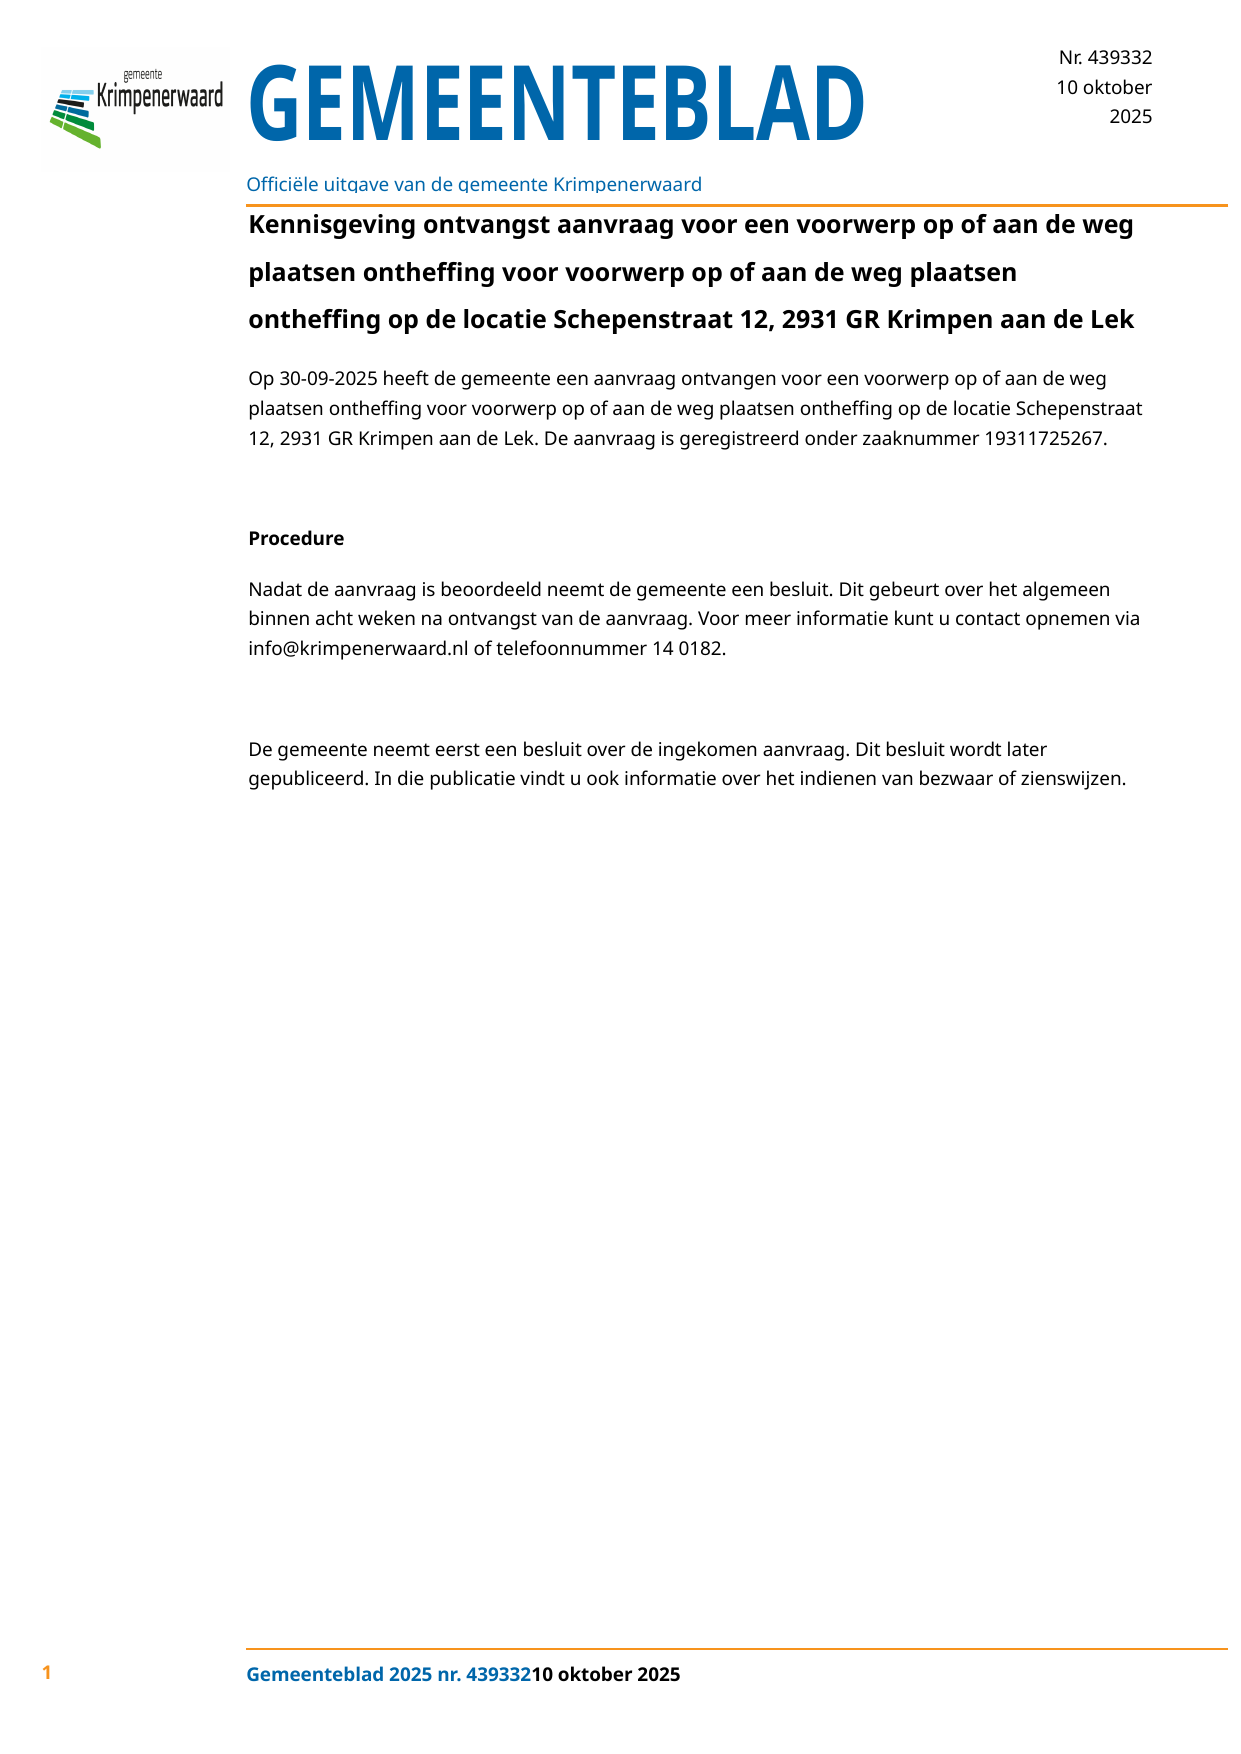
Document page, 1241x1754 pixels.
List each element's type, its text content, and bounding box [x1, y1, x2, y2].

text Procedure [248, 526, 1152, 551]
text Op 30-09-2025 heeft de gemeente een aanvraag ontvangen voor een voorwerp op of aan de weg plaatsen ontheffing voor voorwerp op of aan de weg plaatsen ontheffing op de locatie Schepenstraat 12, 2931 GR Krimpen aan de Lek. De aanvraag is geregistreerd onder zaaknummer 19311725267. [248, 366, 1152, 450]
text De gemeente neemt eerst een besluit over de ingekomen aanvraag. Dit besluit wordt later gepubliceerd. In die publicatie vindt u ook informatie over het indienen van bezwaar of zienswijzen. [248, 736, 1152, 791]
text Nadat de aanvraag is beoordeeld neemt de gemeente een besluit. Dit gebeurt over het algemeen binnen acht weken na ontvangst van de aanvraag. Voor meer informatie kunt u contact opnemen via info@krimpenerwaard.nl of telefoonnummer 14 0182. [248, 576, 1152, 661]
picture [41, 47, 231, 172]
text Kennisgeving ontvangst aanvraag voor een voorwerp op of aan de weg plaatsen ontheffing voor voorwerp op of aan de weg plaatsen ontheffing op de locatie Schepenstraat 12, 2931 GR Krimpen aan de Lek [248, 207, 1152, 336]
